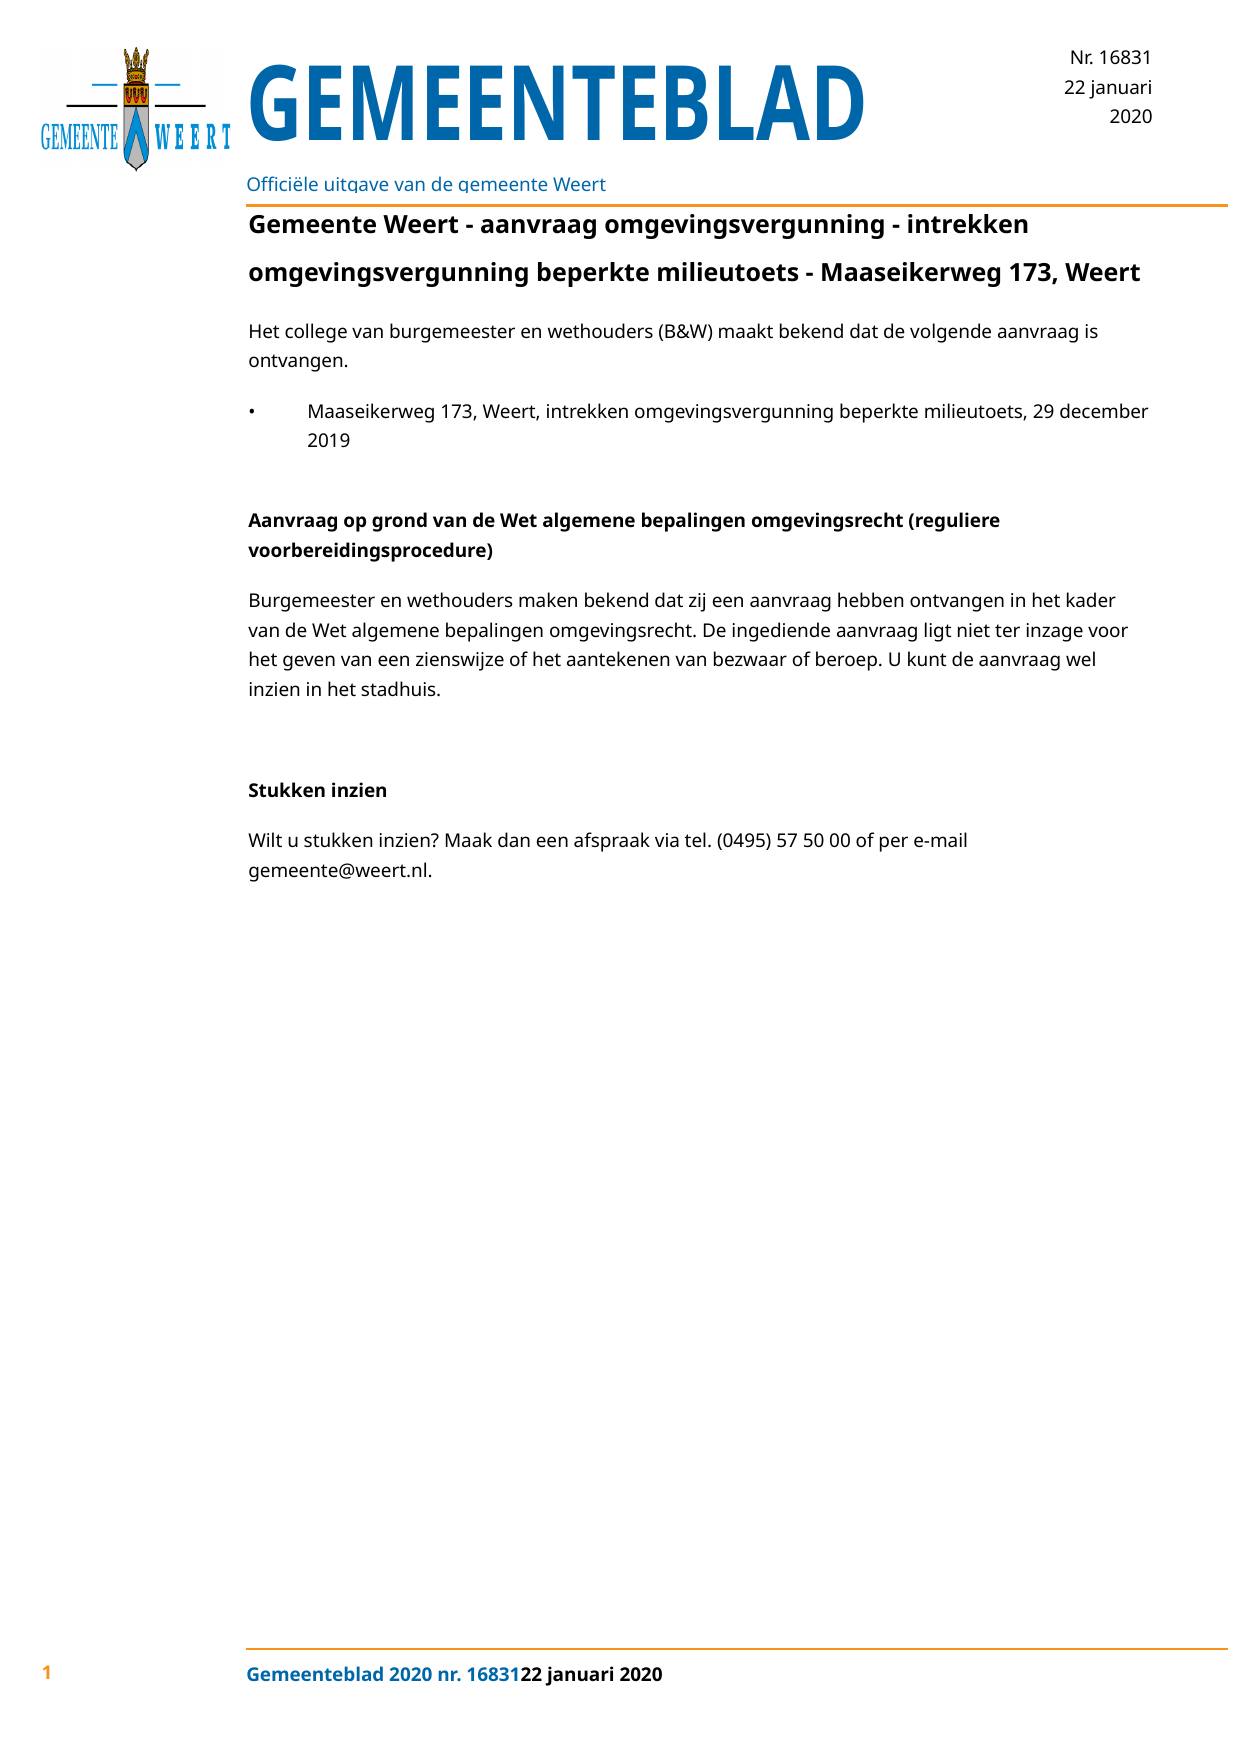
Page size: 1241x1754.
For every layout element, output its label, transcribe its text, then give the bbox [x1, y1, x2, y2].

picture [41, 47, 231, 172]
text Stukken inzien [248, 777, 1152, 803]
text Gemeente Weert - aanvraag omgevingsvergunning - intrekken omgevingsvergunning beperkte milieutoets - Maaseikerweg 173, Weert [248, 207, 1152, 288]
text Het college van burgemeester en wethouders (B&W) maakt bekend dat de volgende aanvraag is ontvangen. [248, 318, 1152, 373]
text Burgemeester en wethouders maken bekend dat zij een aanvraag hebben ontvangen in het kader van de Wet algemene bepalingen omgevingsrecht. De ingediende aanvraag ligt niet ter inzage voor het geven van een zienswijze of het aantekenen van bezwaar of beroep. U kunt de aanvraag wel inzien in het stadhuis. [248, 587, 1152, 702]
text Aanvraag op grond van de Wet algemene bepalingen omgevingsrecht (reguliere voorbereidingsprocedure) [248, 507, 1152, 563]
text Wilt u stukken inzien? Maak dan een afspraak via tel. (0495) 57 50 00 of per e-mail gemeente@weert.nl. [248, 827, 1152, 883]
list Maaseikerweg 173, Weert, intrekken omgevingsvergunning beperkte milieutoets, 29 december 2019 [248, 398, 1152, 453]
